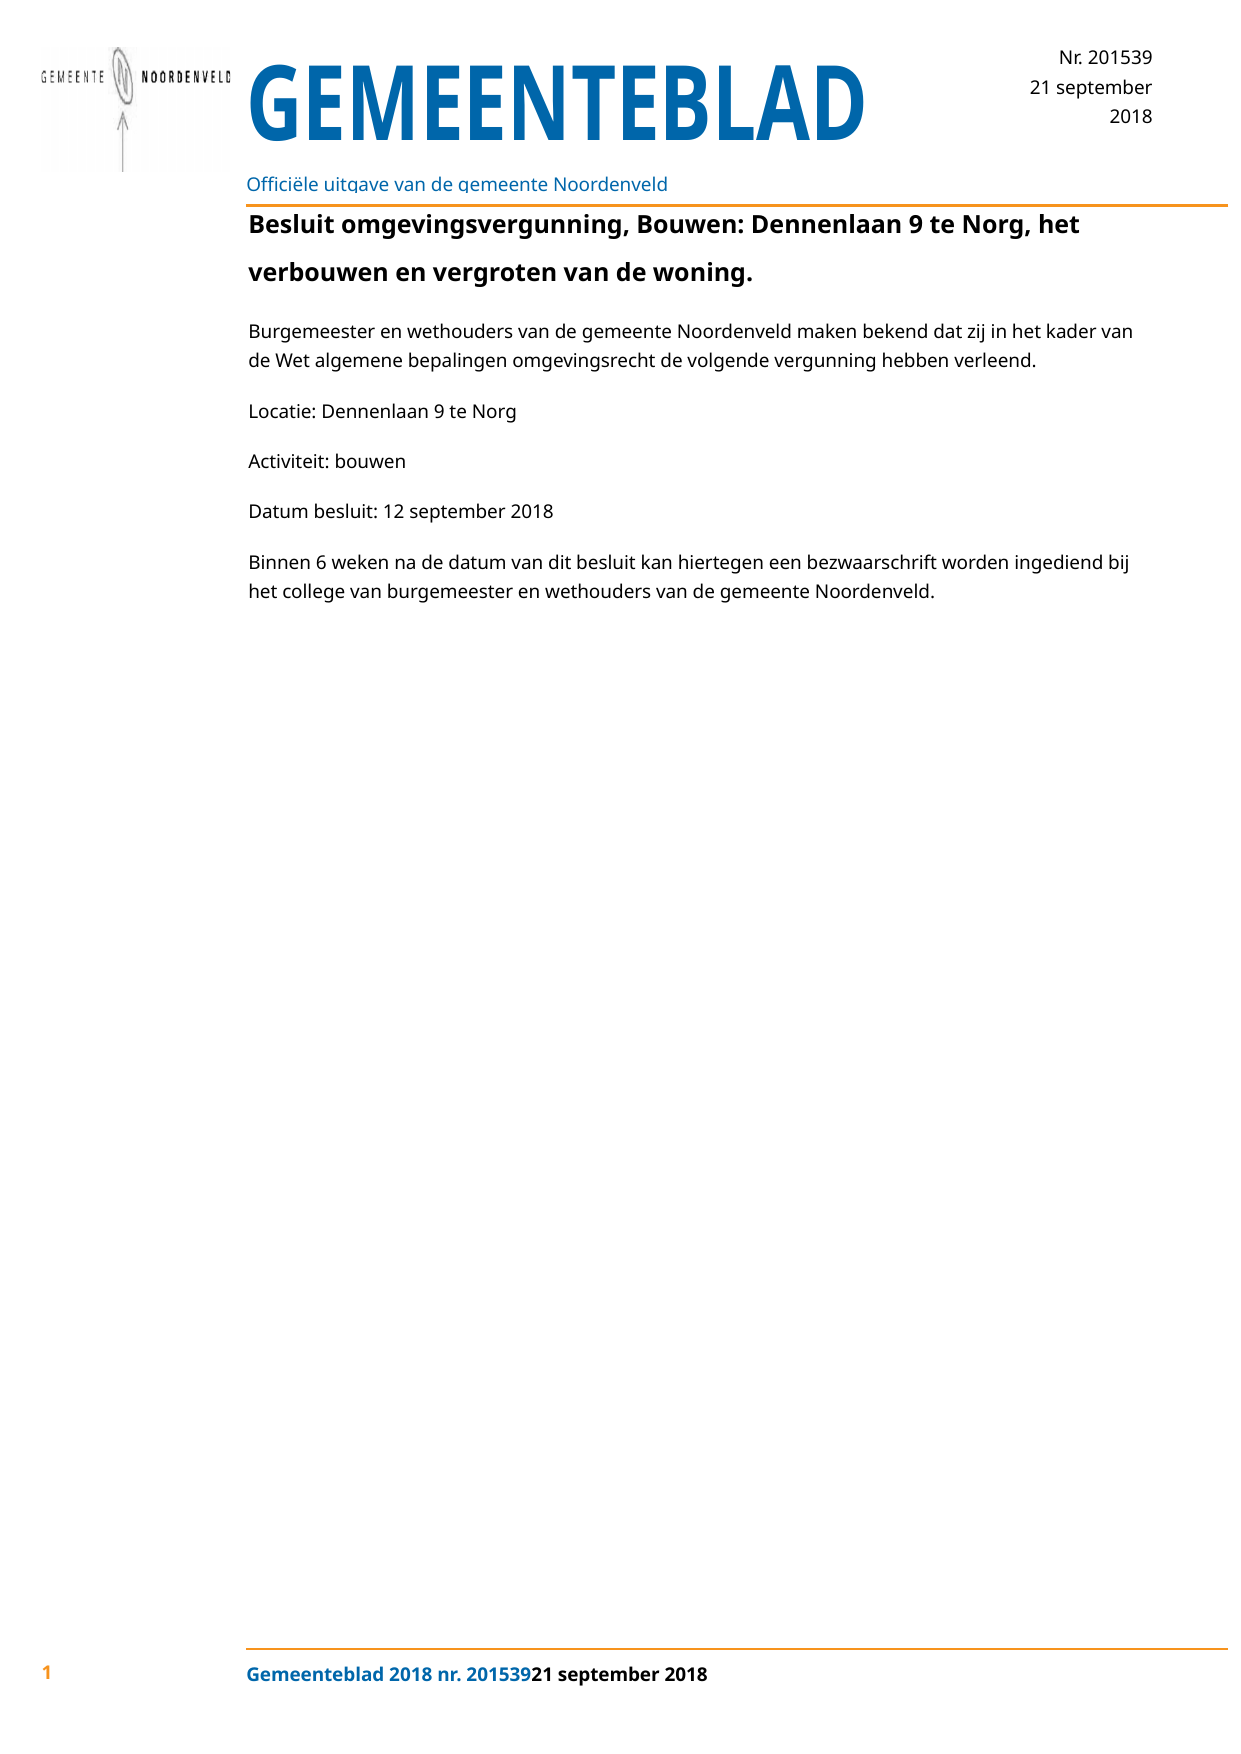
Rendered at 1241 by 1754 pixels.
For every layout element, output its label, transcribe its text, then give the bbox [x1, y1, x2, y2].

text Burgemeester en wethouders van de gemeente Noordenveld maken bekend dat zij in het kader van de Wet algemene bepalingen omgevingsrecht de volgende vergunning hebben verleend. [248, 318, 1152, 373]
text Activiteit: bouwen [248, 448, 1152, 474]
text Besluit omgevingsvergunning, Bouwen: Dennenlaan 9 te Norg, het verbouwen en vergroten van de woning. [248, 207, 1152, 288]
text Locatie: Dennenlaan 9 te Norg [248, 398, 1152, 424]
text Datum besluit: 12 september 2018 [248, 499, 1152, 524]
picture [41, 47, 231, 172]
text Binnen 6 weken na de datum van dit besluit kan hiertegen een bezwaarschrift worden ingediend bij het college van burgemeester en wethouders van de gemeente Noordenveld. [248, 549, 1152, 604]
